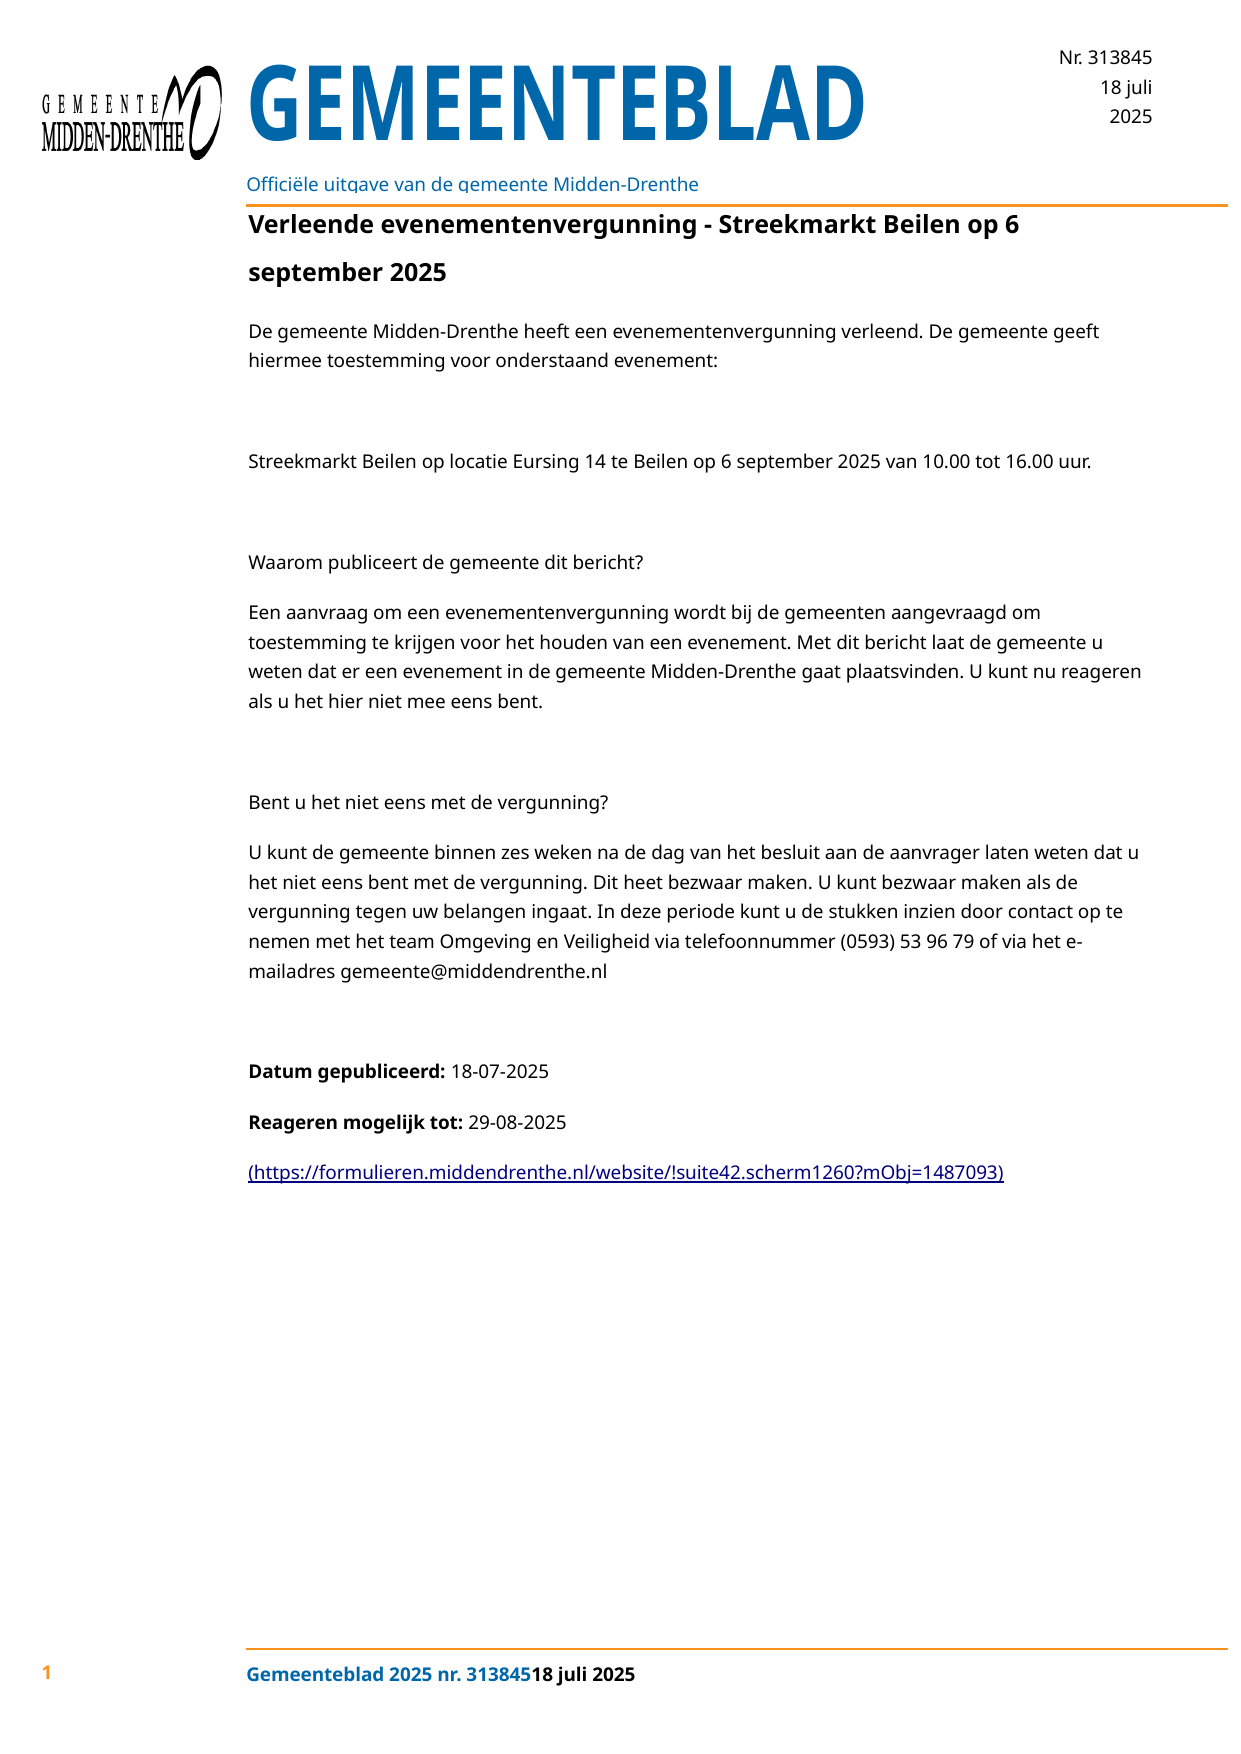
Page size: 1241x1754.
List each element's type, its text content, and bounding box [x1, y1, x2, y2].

text U kunt de gemeente binnen zes weken na de dag van het besluit aan de aanvrager laten weten dat u het niet eens bent met de vergunning. Dit heet bezwaar maken. U kunt bezwaar maken als de vergunning tegen uw belangen ingaat. In deze periode kunt u de stukken inzien door contact op te nemen met het team Omgeving en Veiligheid via telefoonnummer (0593) 53 96 79 of via het e-mailadres gemeente@middendrenthe.nl [248, 839, 1152, 984]
text Datum gepubliceerd: 18-07-2025 [248, 1059, 1152, 1084]
text Reageren mogelijk tot: 29-08-2025 [248, 1109, 1152, 1135]
text De gemeente Midden-Drenthe heeft een evenementenvergunning verleend. De gemeente geeft hiermee toestemming voor onderstaand evenement: [248, 318, 1152, 373]
picture [41, 47, 231, 172]
text Waarom publiceert de gemeente dit bericht? [248, 549, 1152, 575]
text Een aanvraag om een evenementenvergunning wordt bij de gemeenten aangevraagd om toestemming te krijgen voor het houden van een evenement. Met dit bericht laat de gemeente u weten dat er een evenement in de gemeente Midden-Drenthe gaat plaatsvinden. U kunt nu reageren als u het hier niet mee eens bent. [248, 599, 1152, 714]
text Streekmarkt Beilen op locatie Eursing 14 te Beilen op 6 september 2025 van 10.00 tot 16.00 uur. [248, 448, 1152, 474]
text Bent u het niet eens met de vergunning? [248, 789, 1152, 815]
text (https://formulieren.middendrenthe.nl/website/!suite42.scherm1260?mObj=1487093) [248, 1159, 1152, 1185]
text Verleende evenementenvergunning - Streekmarkt Beilen op 6 september 2025 [248, 207, 1152, 288]
